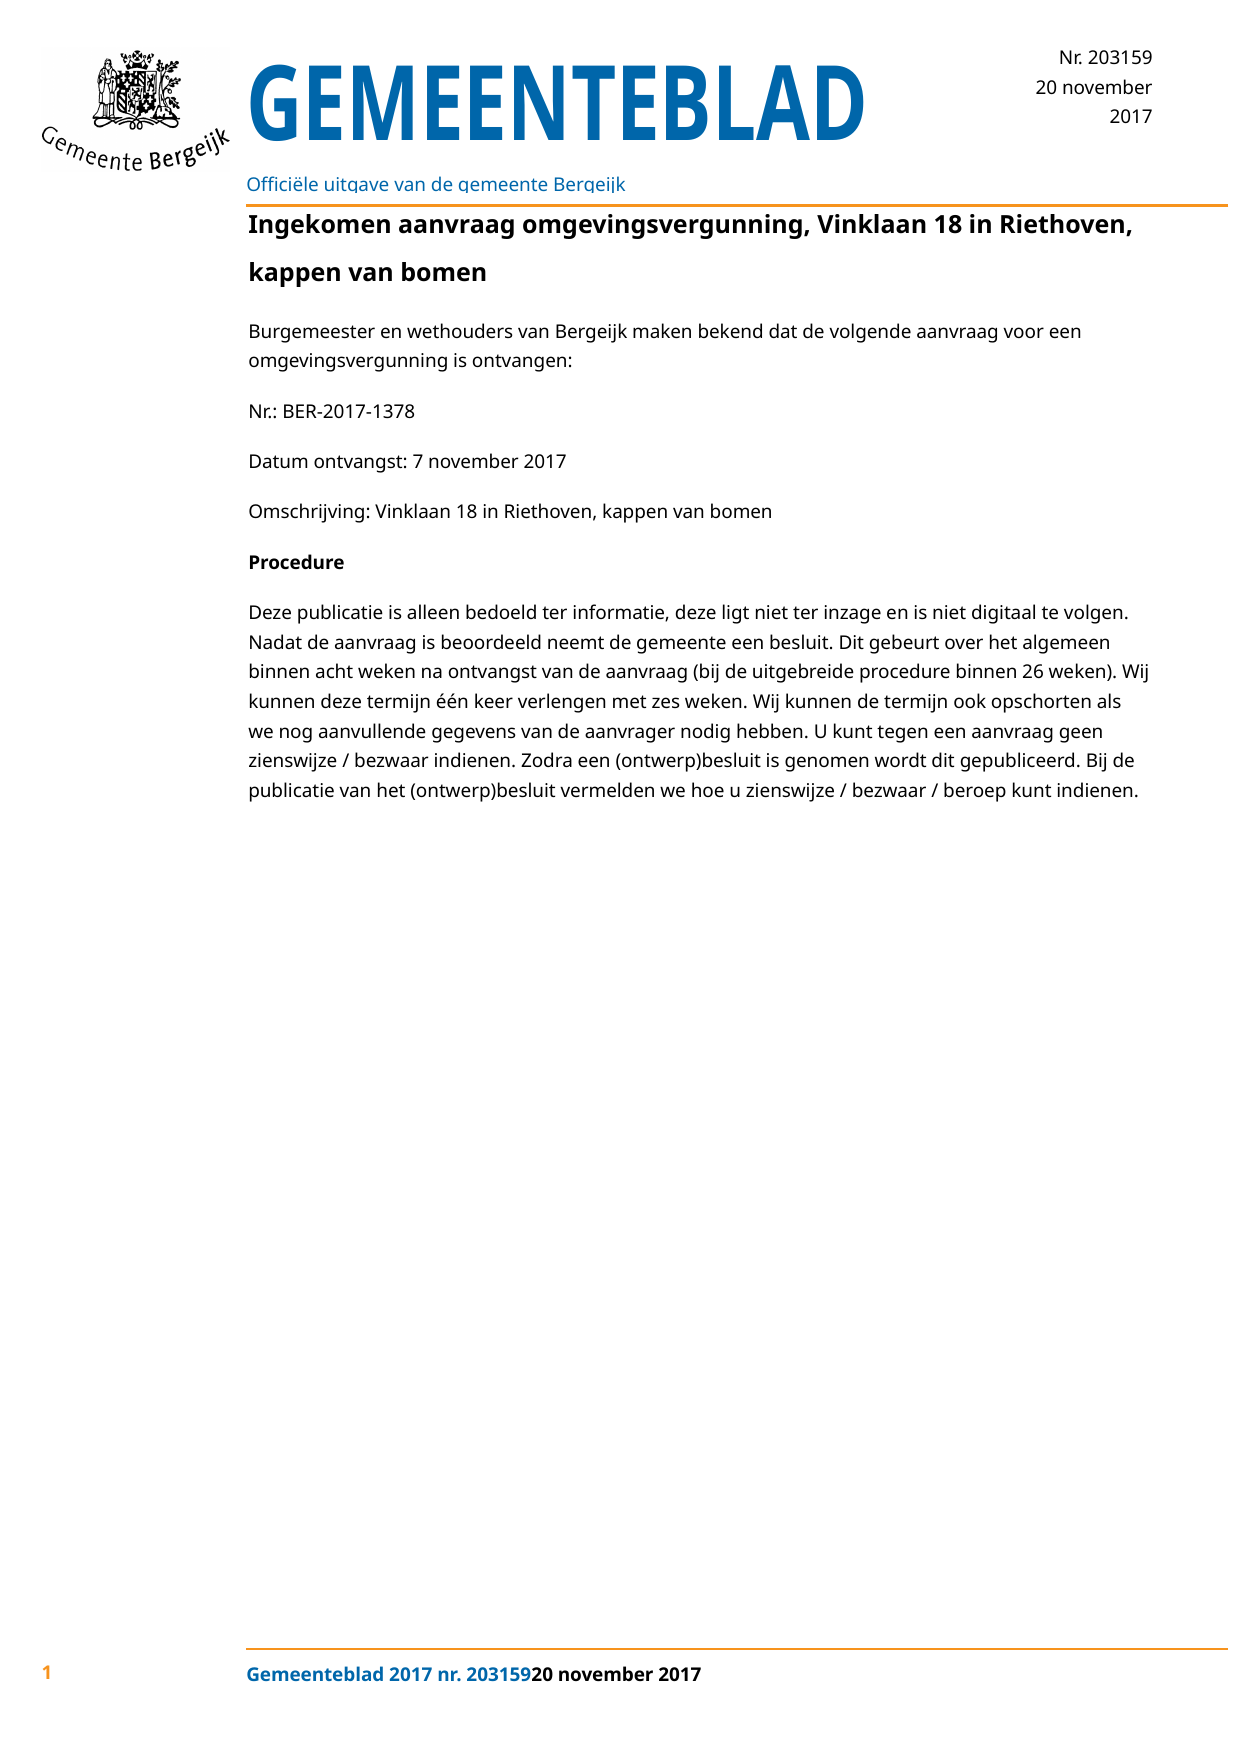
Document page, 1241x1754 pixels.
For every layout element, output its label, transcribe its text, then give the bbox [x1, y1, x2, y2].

text Omschrijving: Vinklaan 18 in Riethoven, kappen van bomen [248, 499, 1152, 524]
picture [41, 47, 231, 172]
text Deze publicatie is alleen bedoeld ter informatie, deze ligt niet ter inzage en is niet digitaal te volgen. Nadat de aanvraag is beoordeeld neemt de gemeente een besluit. Dit gebeurt over het algemeen binnen acht weken na ontvangst van de aanvraag (bij de uitgebreide procedure binnen 26 weken). Wij kunnen deze termijn één keer verlengen met zes weken. Wij kunnen de termijn ook opschorten als we nog aanvullende gegevens van de aanvrager nodig hebben. U kunt tegen een aanvraag geen zienswijze / bezwaar indienen. Zodra een (ontwerp)besluit is genomen wordt dit gepubliceerd. Bij de publicatie van het (ontwerp)besluit vermelden we hoe u zienswijze / bezwaar / beroep kunt indienen. [248, 599, 1152, 803]
text Burgemeester en wethouders van Bergeijk maken bekend dat de volgende aanvraag voor een omgevingsvergunning is ontvangen: [248, 318, 1152, 373]
text Datum ontvangst: 7 november 2017 [248, 448, 1152, 474]
text Procedure [248, 549, 1152, 575]
text Ingekomen aanvraag omgevingsvergunning, Vinklaan 18 in Riethoven, kappen van bomen [248, 207, 1152, 288]
text Nr.: BER-2017-1378 [248, 398, 1152, 424]
